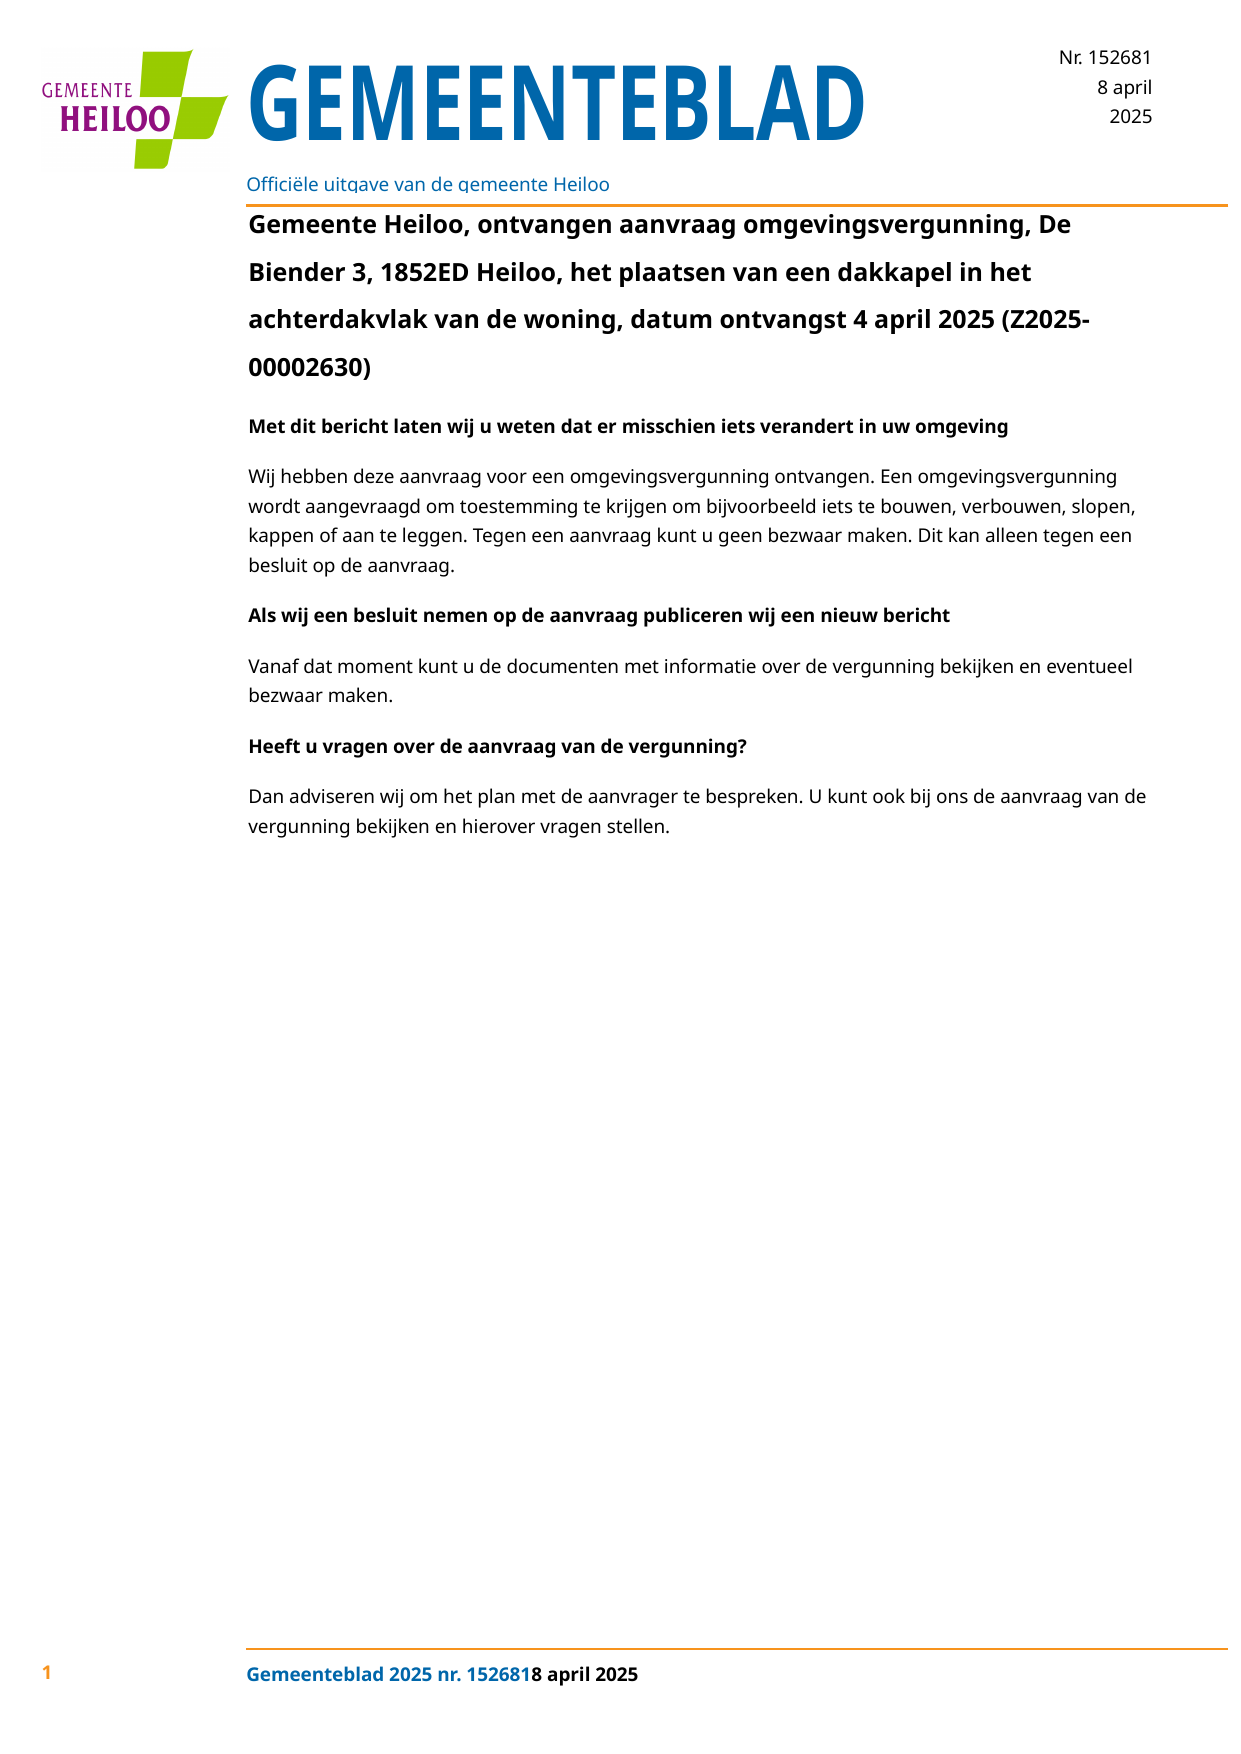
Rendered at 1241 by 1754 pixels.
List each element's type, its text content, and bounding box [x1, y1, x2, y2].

picture [41, 47, 231, 172]
text Heeft u vragen over de aanvraag van de vergunning? [248, 733, 1152, 759]
text Wij hebben deze aanvraag voor een omgevingsvergunning ontvangen. Een omgevingsvergunning wordt aangevraagd om toestemming te krijgen om bijvoorbeeld iets te bouwen, verbouwen, slopen, kappen of aan te leggen. Tegen een aanvraag kunt u geen bezwaar maken. Dit kan alleen tegen een besluit op de aanvraag. [248, 463, 1152, 578]
text Als wij een besluit nemen op de aanvraag publiceren wij een nieuw bericht [248, 603, 1152, 628]
text Dan adviseren wij om het plan met de aanvrager te bespreken. U kunt ook bij ons de aanvraag van de vergunning bekijken en hierover vragen stellen. [248, 783, 1152, 839]
text Met dit bericht laten wij u weten dat er misschien iets verandert in uw omgeving [248, 413, 1152, 439]
text Vanaf dat moment kunt u de documenten met informatie over de vergunning bekijken en eventueel bezwaar maken. [248, 653, 1152, 708]
text Gemeente Heiloo, ontvangen aanvraag omgevingsvergunning, De Biender 3, 1852ED Heiloo, het plaatsen van een dakkapel in het achterdakvlak van de woning, datum ontvangst 4 april 2025 (Z2025-00002630) [248, 207, 1152, 384]
